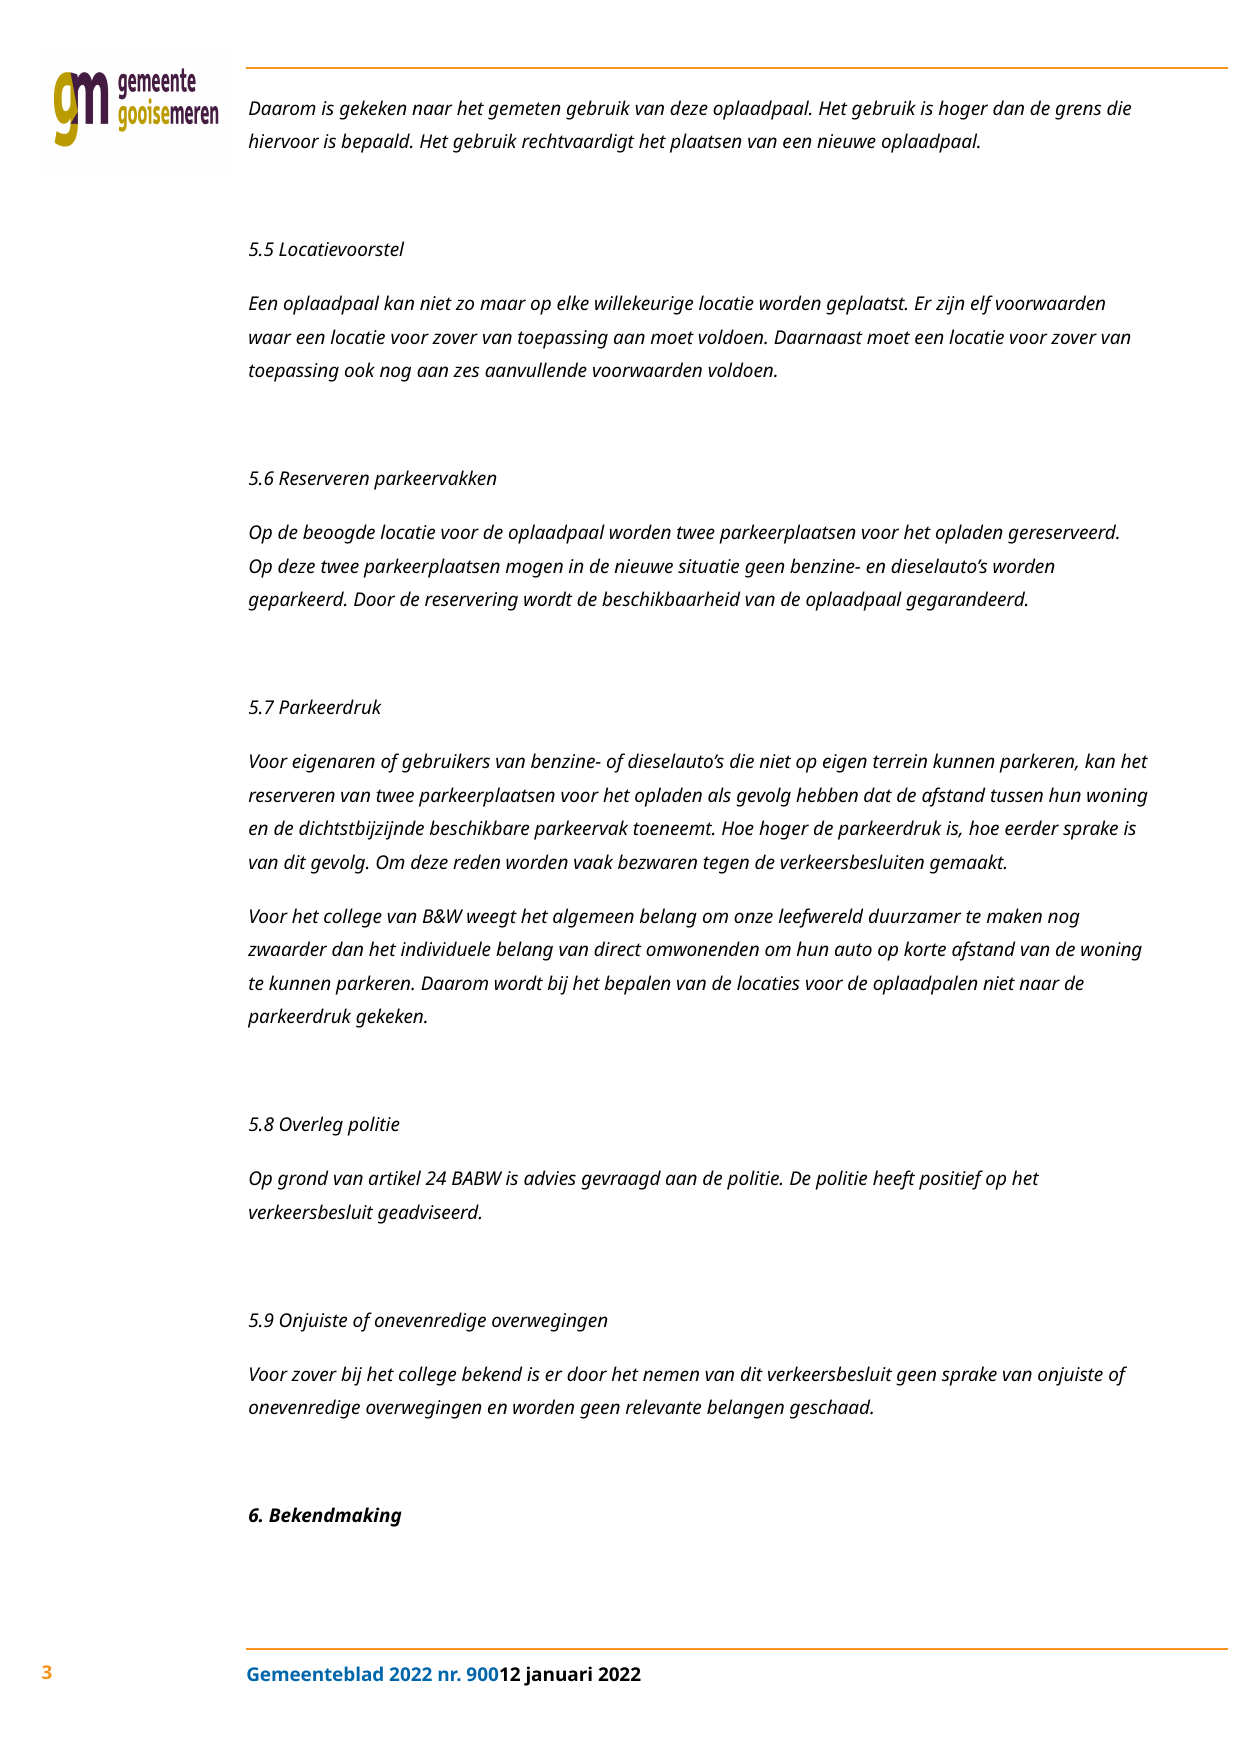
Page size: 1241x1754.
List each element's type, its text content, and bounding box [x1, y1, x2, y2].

text Voor het college van B&W weegt het algemeen belang om onze leefwereld duurzamer te maken nog zwaarder dan het individuele belang van direct omwonenden om hun auto op korte afstand van de woning te kunnen parkeren. Daarom wordt bij het bepalen van de locaties voor de oplaadpalen niet naar de parkeerdruk gekeken. [248, 903, 1152, 1029]
text 5.7 Parkeerdruk [248, 694, 1152, 720]
text Op de beoogde locatie voor de oplaadpaal worden twee parkeerplaatsen voor het opladen gereserveerd. Op deze twee parkeerplaatsen mogen in de nieuwe situatie geen benzine- en dieselauto’s worden geparkeerd. Door de reservering wordt de beschikbaarheid van de oplaadpaal gegarandeerd. [248, 519, 1152, 612]
text 5.8 Overleg politie [248, 1111, 1152, 1137]
text Op grond van artikel 24 BABW is advies gevraagd aan de politie. De politie heeft positief op het verkeersbesluit geadviseerd. [248, 1165, 1152, 1224]
text 6. Bekendmaking [248, 1503, 1152, 1528]
text Een oplaadpaal kan niet zo maar op elke willekeurige locatie worden geplaatst. Er zijn elf voorwaarden waar een locatie voor zover van toepassing aan moet voldoen. Daarnaast moet een locatie voor zover van toepassing ook nog aan zes aanvullende voorwaarden voldoen. [248, 290, 1152, 383]
text 5.9 Onjuiste of onevenredige overwegingen [248, 1307, 1152, 1333]
text 5.6 Reserveren parkeervakken [248, 465, 1152, 491]
text Voor eigenaren of gebruikers van benzine- of dieselauto’s die niet op eigen terrein kunnen parkeren, kan het reserveren van twee parkeerplaatsen voor het opladen als gevolg hebben dat de afstand tussen hun woning en de dichtstbijzijnde beschikbare parkeervak toeneemt. Hoe hoger de parkeerdruk is, hoe eerder sprake is van dit gevolg. Om deze reden worden vaak bezwaren tegen de verkeersbesluiten gemaakt. [248, 748, 1152, 874]
picture [41, 47, 231, 172]
text Daarom is gekeken naar het gemeten gebruik van deze oplaadpaal. Het gebruik is hoger dan de grens die hiervoor is bepaald. Het gebruik rechtvaardigt het plaatsen van een nieuwe oplaadpaal. [248, 95, 1152, 154]
text 5.5 Locatievoorstel [248, 236, 1152, 262]
text Voor zover bij het college bekend is er door het nemen van dit verkeersbesluit geen sprake van onjuiste of onevenredige overwegingen en worden geen relevante belangen geschaad. [248, 1361, 1152, 1420]
